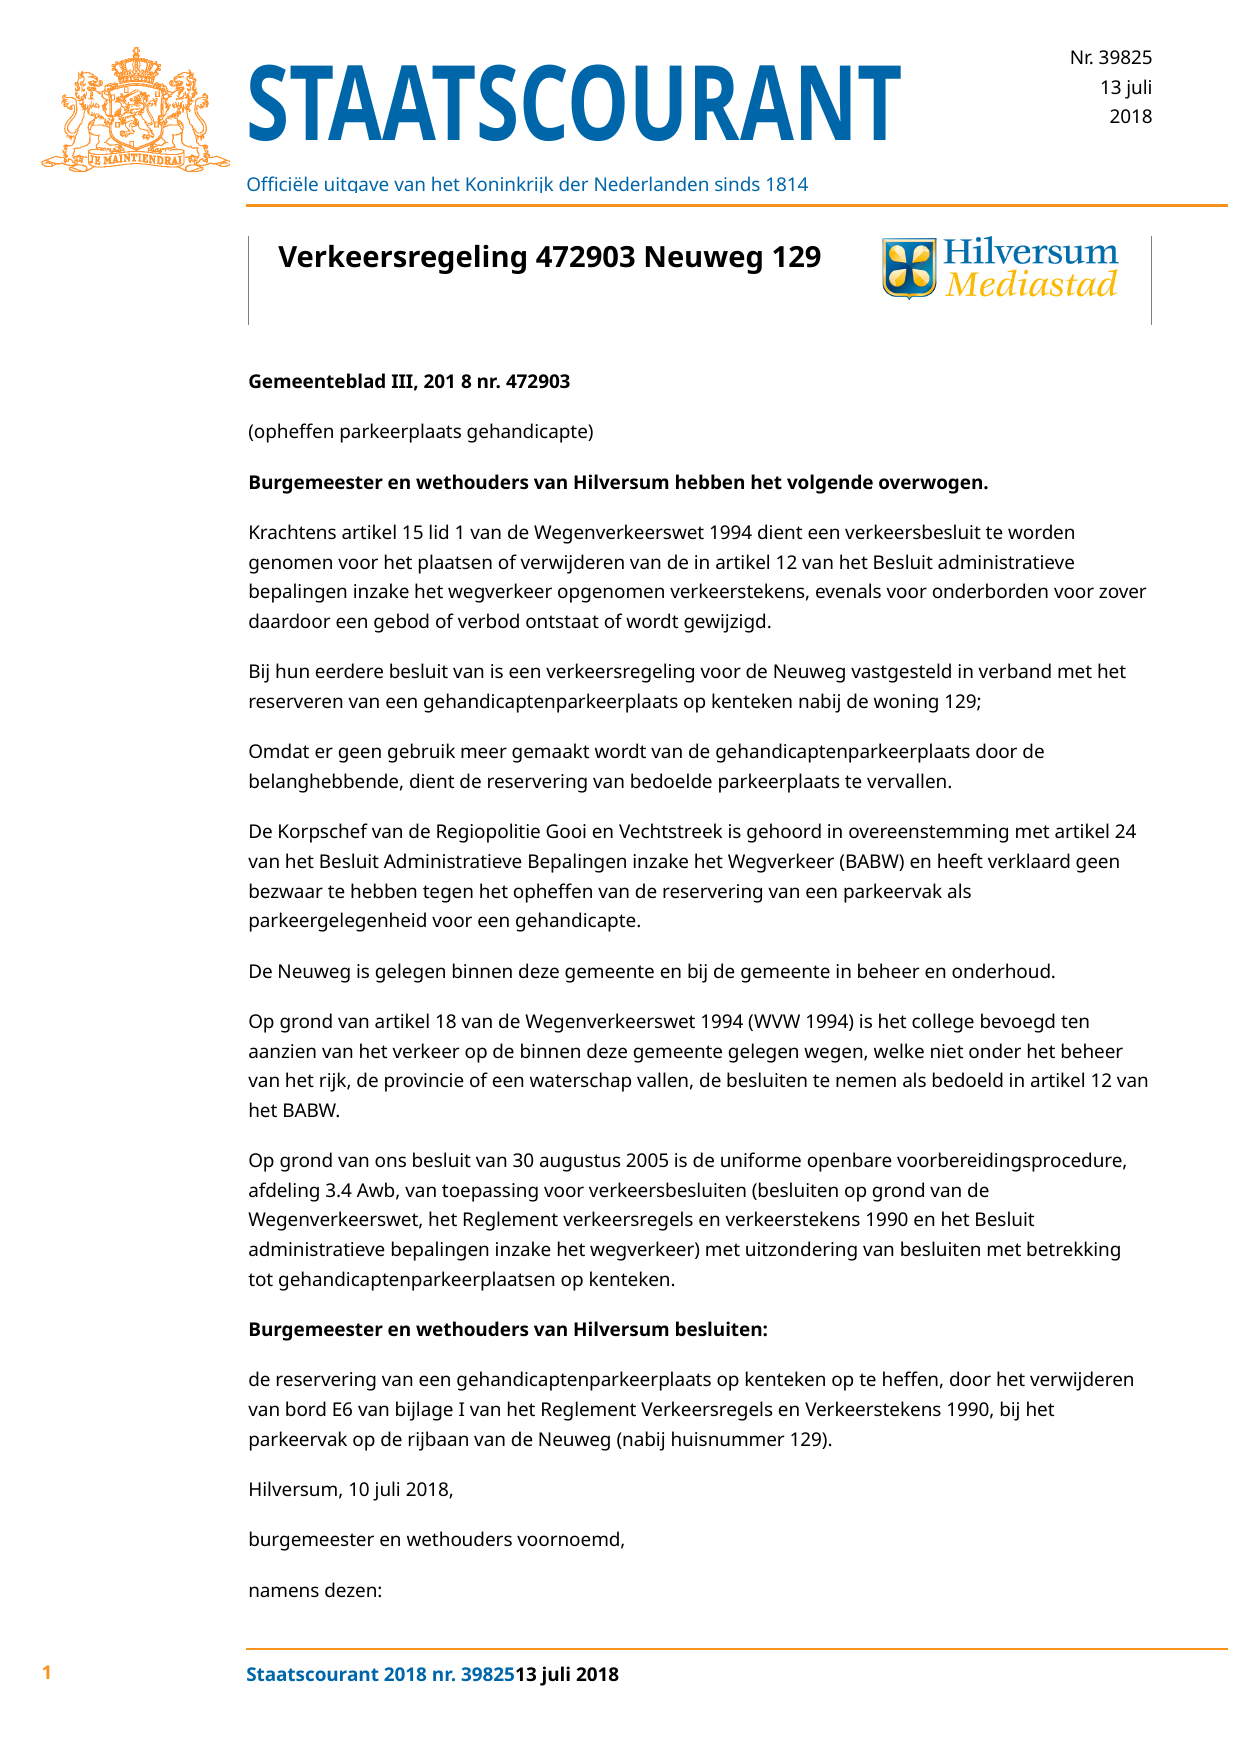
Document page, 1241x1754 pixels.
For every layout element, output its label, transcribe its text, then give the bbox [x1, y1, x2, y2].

text Bij hun eerdere besluit van is een verkeersregeling voor de Neuweg vastgesteld in verband met het reserveren van een gehandicaptenparkeerplaats op kenteken nabij de woning 129; [248, 659, 1152, 714]
text Krachtens artikel 15 lid 1 van de Wegenverkeerswet 1994 dient een verkeersbesluit te worden genomen voor het plaatsen of verwijderen van de in artikel 12 van het Besluit administratieve bepalingen inzake het wegverkeer opgenomen verkeerstekens, evenals voor onderborden voor zover daardoor een gebod of verbod ontstaat of wordt gewijzigd. [248, 519, 1152, 634]
text Gemeenteblad III, 201 8 nr. 472903 [248, 368, 1152, 394]
text burgemeester en wethouders voornoemd, [248, 1527, 1152, 1552]
text de reservering van een gehandicaptenparkeerplaats op kenteken op te heffen, door het verwijderen van bord E6 van bijlage I van het Reglement Verkeersregels en Verkeerstekens 1990, bij het parkeervak op de rijbaan van de Neuweg (nabij huisnummer 129). [248, 1367, 1152, 1452]
table_header [850, 300, 1151, 325]
table_header [1119, 236, 1151, 299]
text De Neuweg is gelegen binnen deze gemeente en bij de gemeente in beheer en onderhoud. [248, 958, 1152, 984]
text Burgemeester en wethouders van Hilversum besluiten: [248, 1316, 1152, 1342]
text Burgemeester en wethouders van Hilversum hebben het volgende overwogen. [248, 469, 1152, 495]
text Op grond van ons besluit van 30 augustus 2005 is de uniforme openbare voorbereidingsprocedure, afdeling 3.4 Awb, van toepassing voor verkeersbesluiten (besluiten op grond van de Wegenverkeerswet, het Reglement verkeersregels en verkeerstekens 1990 en het Besluit administratieve bepalingen inzake het wegverkeer) met uitzondering van besluiten met betrekking tot gehandicaptenparkeerplaatsen op kenteken. [248, 1147, 1152, 1292]
picture [41, 47, 231, 172]
text Op grond van artikel 18 van de Wegenverkeerswet 1994 (WVW 1994) is het college bevoegd ten aanzien van het verkeer op de binnen deze gemeente gelegen wegen, welke niet onder het beheer van het rijk, de provincie of een waterschap vallen, de besluiten te nemen als bedoeld in artikel 12 van het BABW. [248, 1008, 1152, 1123]
text (opheffen parkeerplaats gehandicapte) [248, 419, 1152, 444]
picture [882, 236, 1119, 300]
text Hilversum, 10 juli 2018, [248, 1476, 1152, 1502]
text Omdat er geen gebruik meer gemaakt wordt van de gehandicaptenparkeerplaats door de belanghebbende, dient de reservering van bedoelde parkeerplaats te vervallen. [248, 739, 1152, 794]
table_header [850, 236, 882, 299]
text De Korpschef van de Regiopolitie Gooi en Vechtstreek is gehoord in overeenstemming met artikel 24 van het Besluit Administratieve Bepalingen inzake het Wegverkeer (BABW) en heeft verklaard geen bezwaar te hebben tegen het opheffen van de reservering van een parkeervak als parkeergelegenheid voor een gehandicapte. [248, 819, 1152, 933]
text namens dezen: [248, 1577, 1152, 1603]
table_header Verkeersregeling 472903 Neuweg 129 [249, 236, 850, 325]
